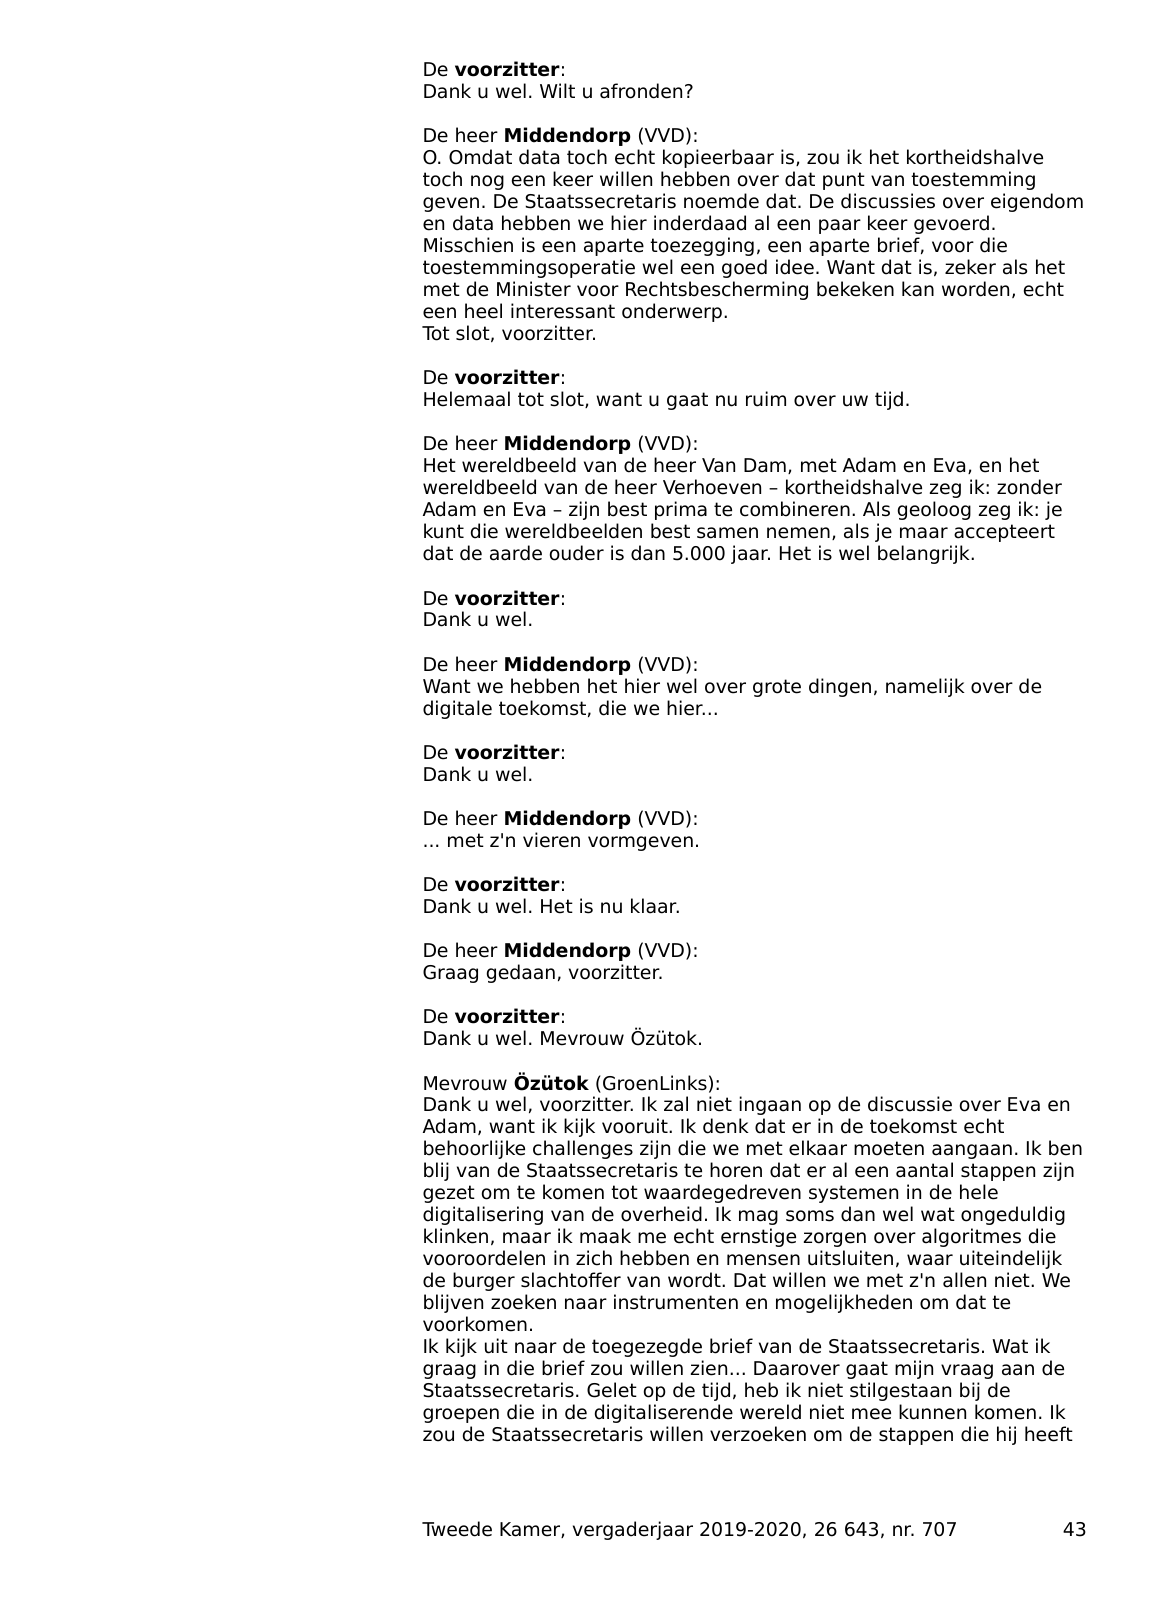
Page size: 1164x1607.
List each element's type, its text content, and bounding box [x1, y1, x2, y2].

text De voorzitter: [422, 587, 1087, 609]
text Dank u wel. Mevrouw Özütok. [422, 1028, 1087, 1050]
text Dank u wel. [422, 764, 1087, 786]
text Mevrouw Özütok (GroenLinks): [422, 1072, 1087, 1094]
text Want we hebben het hier wel over grote dingen, namelijk over de digitale toekomst, die we hier... [422, 676, 1087, 719]
text De heer Middendorp (VVD): [422, 433, 1087, 455]
text Het wereldbeeld van de heer Van Dam, met Adam en Eva, en het wereldbeeld van de heer Verhoeven – kortheidshalve zeg ik: zonder Adam en Eva – zijn best prima te combineren. Als geoloog zeg ik: je kunt die wereldbeelden best samen nemen, als je maar accepteert dat de aarde ouder is dan 5.000 jaar. Het is wel belangrijk. [422, 455, 1087, 565]
text Dank u wel. [422, 609, 1087, 631]
text Dank u wel. Het is nu klaar. [422, 896, 1087, 918]
text Helemaal tot slot, want u gaat nu ruim over uw tijd. [422, 389, 1087, 411]
text De voorzitter: [422, 874, 1087, 896]
text De heer Middendorp (VVD): [422, 125, 1087, 147]
text De voorzitter: [422, 367, 1087, 389]
text De voorzitter: [422, 59, 1087, 81]
text O. Omdat data toch echt kopieerbaar is, zou ik het kortheidshalve toch nog een keer willen hebben over dat punt van toestemming geven. De Staatssecretaris noemde dat. De discussies over eigendom en data hebben we hier inderdaad al een paar keer gevoerd. Misschien is een aparte toezegging, een aparte brief, voor die toestemmingsoperatie wel een goed idee. Want dat is, zeker als het met de Minister voor Rechtsbescherming bekeken kan worden, echt een heel interessant onderwerp. [422, 147, 1087, 323]
text Graag gedaan, voorzitter. [422, 962, 1087, 984]
text Dank u wel. Wilt u afronden? [422, 81, 1087, 103]
text Dank u wel, voorzitter. Ik zal niet ingaan op de discussie over Eva en Adam, want ik kijk vooruit. Ik denk dat er in de toekomst echt behoorlijke challenges zijn die we met elkaar moeten aangaan. Ik ben blij van de Staatssecretaris te horen dat er al een aantal stappen zijn gezet om te komen tot waardegedreven systemen in de hele digitalisering van de overheid. Ik mag soms dan wel wat ongeduldig klinken, maar ik maak me echt ernstige zorgen over algoritmes die vooroordelen in zich hebben en mensen uitsluiten, waar uiteindelijk de burger slachtoffer van wordt. Dat willen we met z'n allen niet. We blijven zoeken naar instrumenten en mogelijkheden om dat te voorkomen. [422, 1094, 1087, 1336]
text Ik kijk uit naar de toegezegde brief van de Staatssecretaris. Wat ik graag in die brief zou willen zien... Daarover gaat mijn vraag aan de Staatssecretaris. Gelet op de tijd, heb ik niet stilgestaan bij de groepen die in de digitaliserende wereld niet mee kunnen komen. Ik zou de Staatssecretaris willen verzoeken om de stappen die hij heeft [422, 1336, 1087, 1446]
text De heer Middendorp (VVD): [422, 940, 1087, 962]
text Tot slot, voorzitter. [422, 323, 1087, 345]
text De heer Middendorp (VVD): [422, 653, 1087, 676]
text ... met z'n vieren vormgeven. [422, 830, 1087, 852]
text De heer Middendorp (VVD): [422, 808, 1087, 830]
text De voorzitter: [422, 742, 1087, 764]
text De voorzitter: [422, 1006, 1087, 1028]
